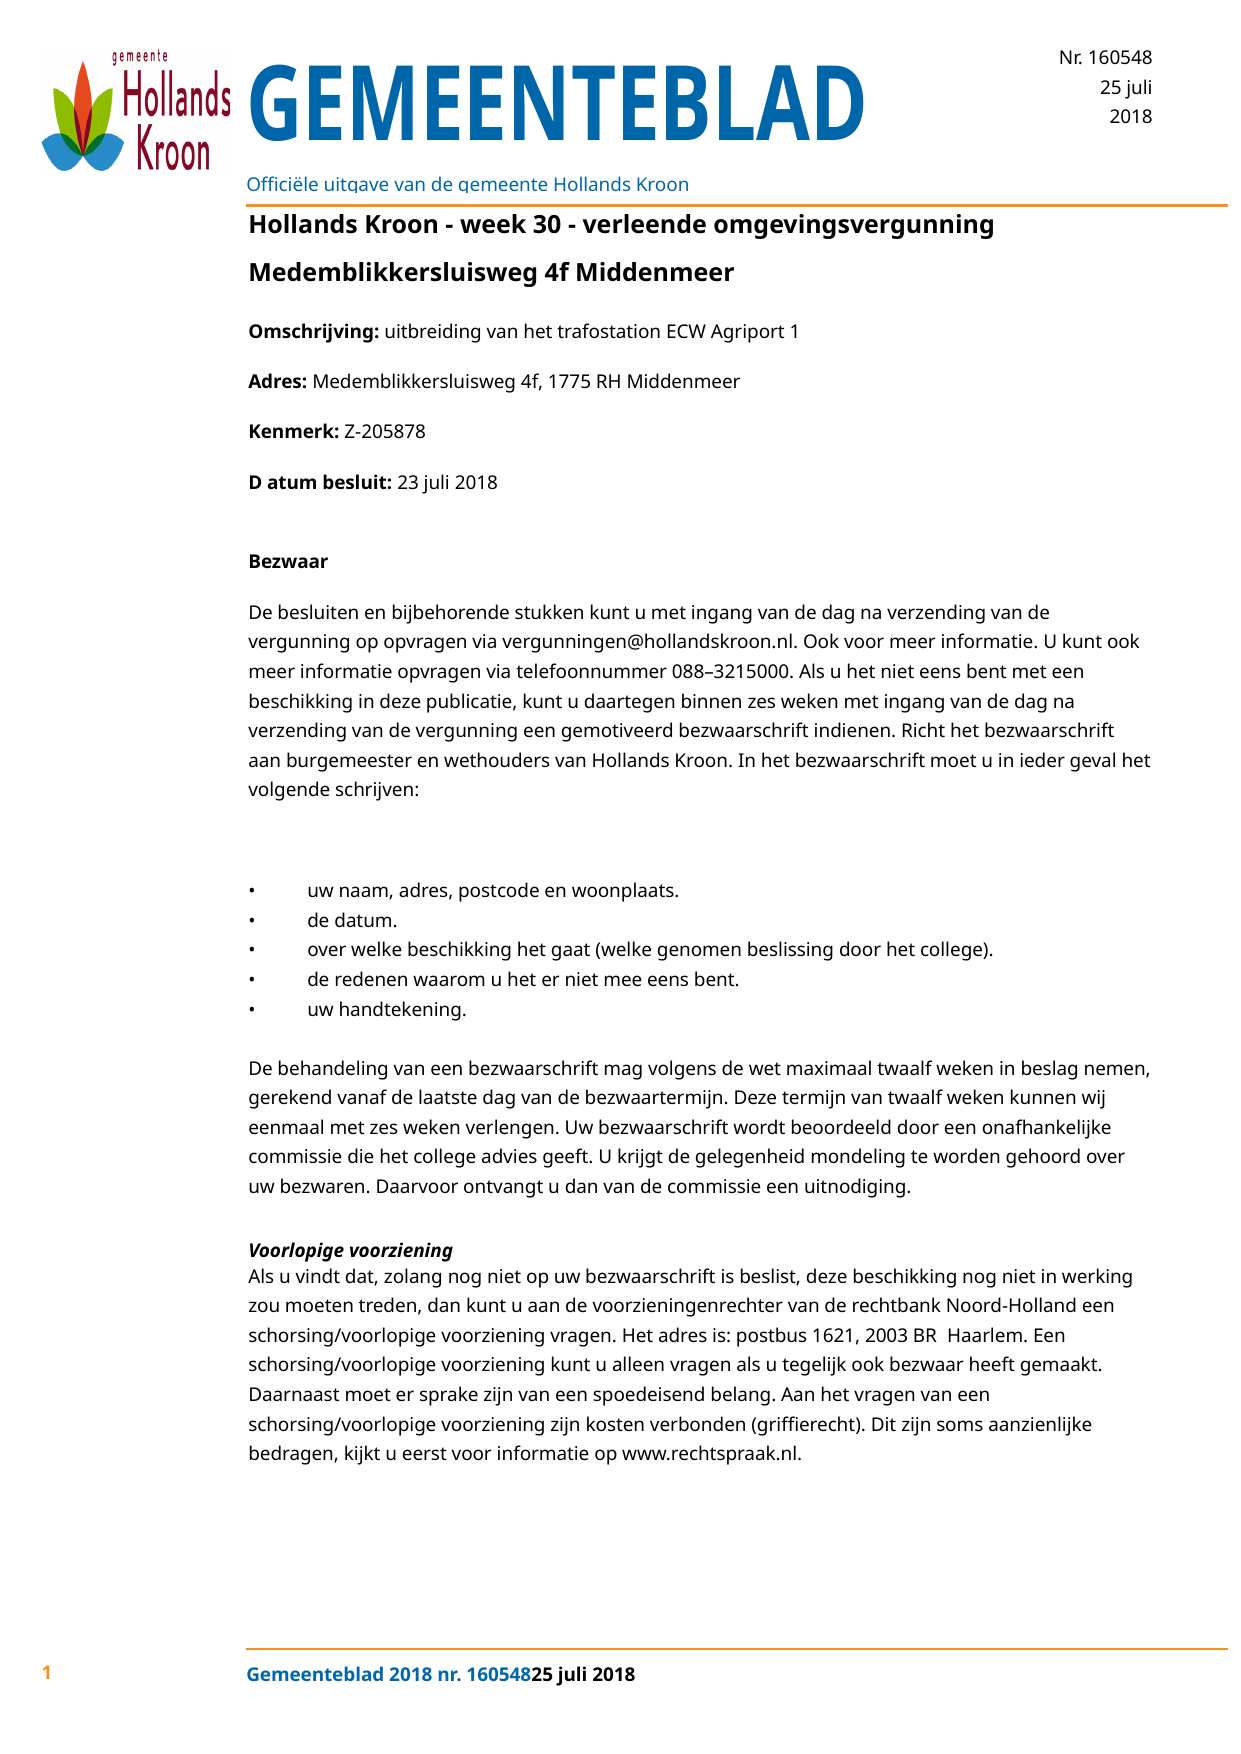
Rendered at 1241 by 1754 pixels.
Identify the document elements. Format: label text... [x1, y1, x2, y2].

text De besluiten en bijbehorende stukken kunt u met ingang van de dag na verzending van de vergunning op opvragen via vergunningen@hollandskroon.nl. Ook voor meer informatie. U kunt ook meer informatie opvragen via telefoonnummer 088–3215000. Als u het niet eens bent met een beschikking in deze publicatie, kunt u daartegen binnen zes weken met ingang van de dag na verzending van de vergunning een gemotiveerd bezwaarschrift indienen. Richt het bezwaarschrift aan burgemeester en wethouders van Hollands Kroon. In het bezwaarschrift moet u in ieder geval het volgende schrijven: [248, 599, 1152, 802]
list uw naam, adres, postcode en woonplaats. [248, 877, 1152, 903]
text Als u vindt dat, zolang nog niet op uw bezwaarschrift is beslist, deze beschikking nog niet in werking zou moeten treden, dan kunt u aan de voorzieningenrechter van de rechtbank Noord-Holland een schorsing/voorlopige voorziening vragen. Het adres is: postbus 1621, 2003 BR Haarlem. Een schorsing/voorlopige voorziening kunt u alleen vragen als u tegelijk ook bezwaar heeft gemaakt. Daarnaast moet er sprake zijn van een spoedeisend belang. Aan het vragen van een schorsing/voorlopige voorziening zijn kosten verbonden (griffierecht). Dit zijn soms aanzienlijke bedragen, kijkt u eerst voor informatie op www.rechtspraak.nl. [248, 1263, 1152, 1466]
list uw handtekening. [248, 996, 1152, 1021]
picture [41, 47, 231, 172]
text Bezwaar [248, 549, 1152, 574]
table_header D atum besluit: 23 juli 2018 [248, 469, 700, 495]
text Kenmerk: Z-205878 [248, 419, 1152, 444]
list over welke beschikking het gaat (welke genomen beslissing door het college). [248, 937, 1152, 962]
table_header [700, 469, 1152, 495]
list de datum. [248, 907, 1152, 933]
text Adres: Medemblikkersluisweg 4f, 1775 RH Middenmeer [248, 368, 1152, 394]
text Hollands Kroon - week 30 - verleende omgevingsvergunning Medemblikkersluisweg 4f Middenmeer [248, 207, 1152, 288]
text Omschrijving: uitbreiding van het trafostation ECW Agriport 1 [248, 318, 1152, 344]
text Voorlopige voorziening [248, 1237, 1152, 1263]
text De behandeling van een bezwaarschrift mag volgens de wet maximaal twaalf weken in beslag nemen, gerekend vanaf de laatste dag van de bezwaartermijn. Deze termijn van twaalf weken kunnen wij eenmaal met zes weken verlengen. Uw bezwaarschrift wordt beoordeeld door een onafhankelijke commissie die het college advies geeft. U krijgt de gelegenheid mondeling te worden gehoord over uw bezwaren. Daarvoor ontvangt u dan van de commissie een uitnodiging. [248, 1055, 1152, 1199]
list de redenen waarom u het er niet mee eens bent. [248, 966, 1152, 992]
